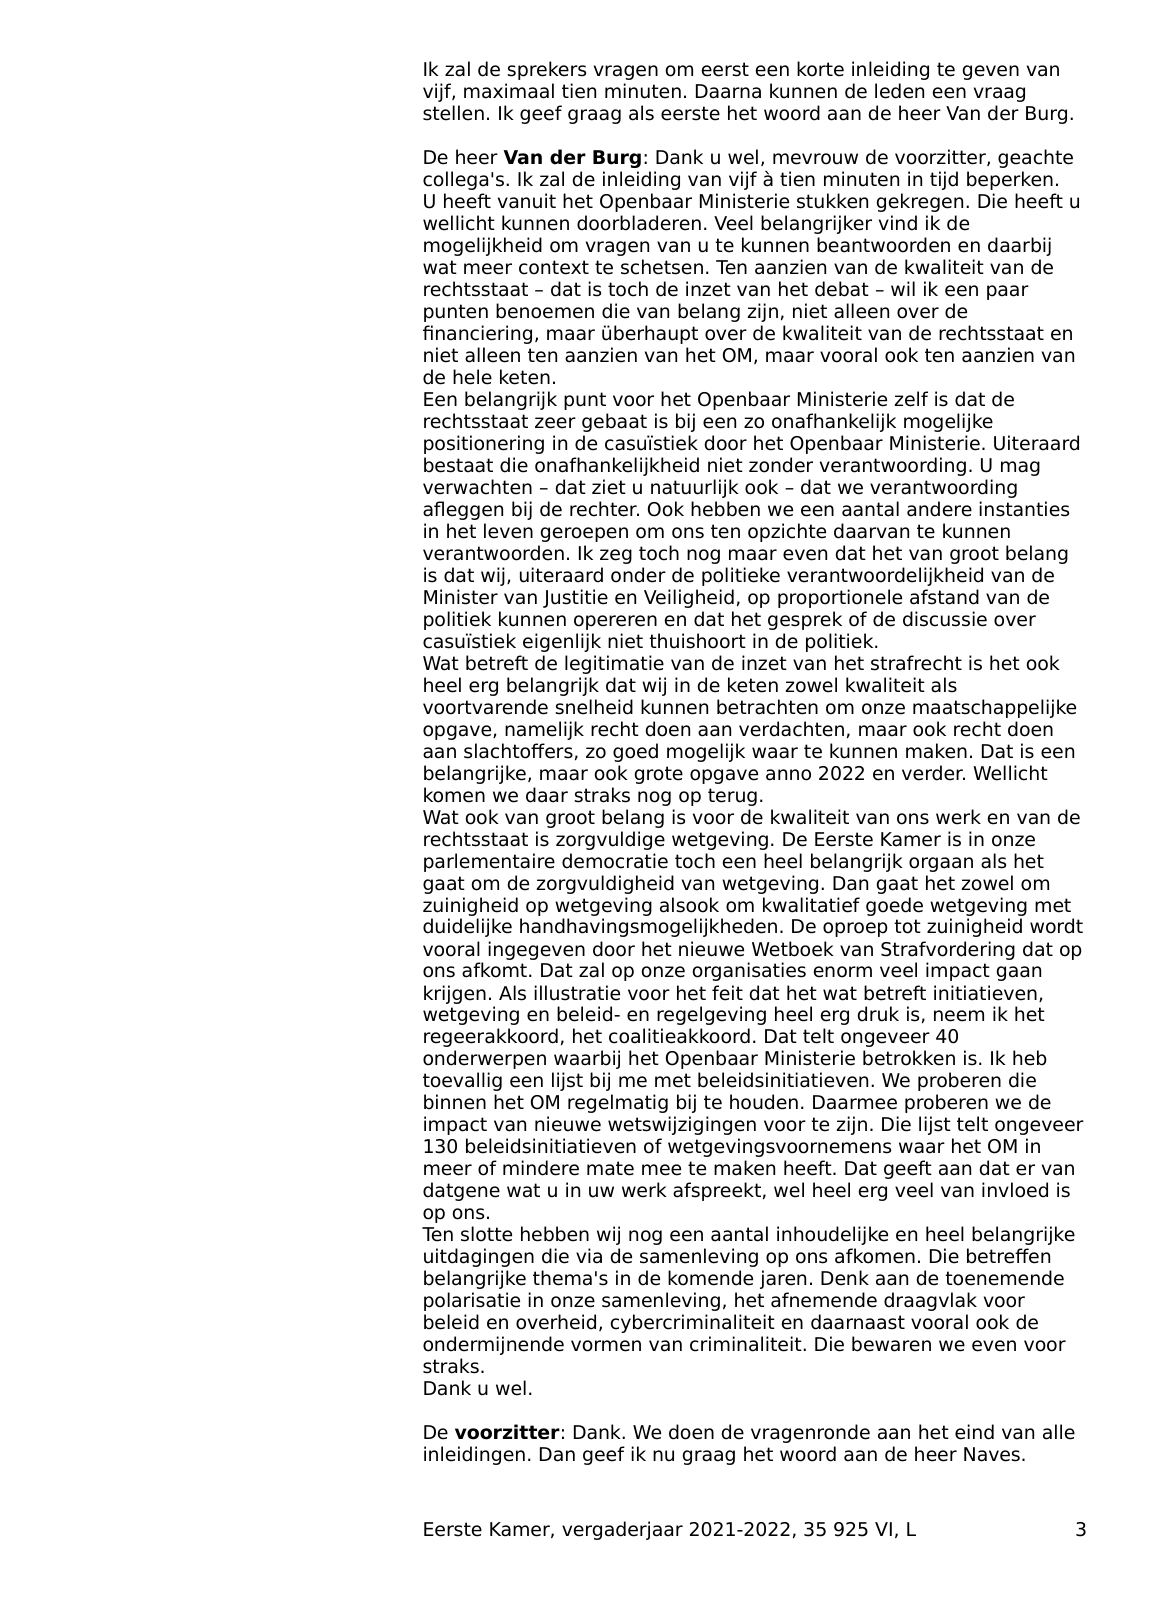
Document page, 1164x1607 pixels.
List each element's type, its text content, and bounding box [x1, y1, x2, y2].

text Ik zal de sprekers vragen om eerst een korte inleiding te geven van vijf, maximaal tien minuten. Daarna kunnen de leden een vraag stellen. Ik geef graag als eerste het woord aan de heer Van der Burg. [422, 59, 1087, 125]
text U heeft vanuit het Openbaar Ministerie stukken gekregen. Die heeft u wellicht kunnen doorbladeren. Veel belangrijker vind ik de mogelijkheid om vragen van u te kunnen beantwoorden en daarbij wat meer context te schetsen. Ten aanzien van de kwaliteit van de rechtsstaat – dat is toch de inzet van het debat – wil ik een paar punten benoemen die van belang zijn, niet alleen over de financiering, maar überhaupt over de kwaliteit van de rechtsstaat en niet alleen ten aanzien van het OM, maar vooral ook ten aanzien van de hele keten. [422, 191, 1087, 389]
text De heer Van der Burg: Dank u wel, mevrouw de voorzitter, geachte collega's. Ik zal de inleiding van vijf à tien minuten in tijd beperken. [422, 147, 1087, 191]
text Dank u wel. [422, 1378, 1087, 1400]
text Een belangrijk punt voor het Openbaar Ministerie zelf is dat de rechtsstaat zeer gebaat is bij een zo onafhankelijk mogelijke positionering in de casuïstiek door het Openbaar Ministerie. Uiteraard bestaat die onafhankelijkheid niet zonder verantwoording. U mag verwachten – dat ziet u natuurlijk ook – dat we verantwoording afleggen bij de rechter. Ook hebben we een aantal andere instanties in het leven geroepen om ons ten opzichte daarvan te kunnen verantwoorden. Ik zeg toch nog maar even dat het van groot belang is dat wij, uiteraard onder de politieke verantwoordelijkheid van de Minister van Justitie en Veiligheid, op proportionele afstand van de politiek kunnen opereren en dat het gesprek of de discussie over casuïstiek eigenlijk niet thuishoort in de politiek. [422, 389, 1087, 653]
text Ten slotte hebben wij nog een aantal inhoudelijke en heel belangrijke uitdagingen die via de samenleving op ons afkomen. Die betreffen belangrijke thema's in de komende jaren. Denk aan de toenemende polarisatie in onze samenleving, het afnemende draagvlak voor beleid en overheid, cybercriminaliteit en daarnaast vooral ook de ondermijnende vormen van criminaliteit. Die bewaren we even voor straks. [422, 1224, 1087, 1378]
text Wat ook van groot belang is voor de kwaliteit van ons werk en van de rechtsstaat is zorgvuldige wetgeving. De Eerste Kamer is in onze parlementaire democratie toch een heel belangrijk orgaan als het gaat om de zorgvuldigheid van wetgeving. Dan gaat het zowel om zuinigheid op wetgeving alsook om kwalitatief goede wetgeving met duidelijke handhavingsmogelijkheden. De oproep tot zuinigheid wordt vooral ingegeven door het nieuwe Wetboek van Strafvordering dat op ons afkomt. Dat zal op onze organisaties enorm veel impact gaan krijgen. Als illustratie voor het feit dat het wat betreft initiatieven, wetgeving en beleid- en regelgeving heel erg druk is, neem ik het regeerakkoord, het coalitieakkoord. Dat telt ongeveer 40 onderwerpen waarbij het Openbaar Ministerie betrokken is. Ik heb toevallig een lijst bij me met beleidsinitiatieven. We proberen die binnen het OM regelmatig bij te houden. Daarmee proberen we de impact van nieuwe wetswijzigingen voor te zijn. Die lijst telt ongeveer 130 beleidsinitiatieven of wetgevingsvoornemens waar het OM in meer of mindere mate mee te maken heeft. Dat geeft aan dat er van datgene wat u in uw werk afspreekt, wel heel erg veel van invloed is op ons. [422, 807, 1087, 1224]
text De voorzitter: Dank. We doen de vragenronde aan het eind van alle inleidingen. Dan geef ik nu graag het woord aan de heer Naves. [422, 1422, 1087, 1466]
text Wat betreft de legitimatie van de inzet van het strafrecht is het ook heel erg belangrijk dat wij in de keten zowel kwaliteit als voortvarende snelheid kunnen betrachten om onze maatschappelijke opgave, namelijk recht doen aan verdachten, maar ook recht doen aan slachtoffers, zo goed mogelijk waar te kunnen maken. Dat is een belangrijke, maar ook grote opgave anno 2022 en verder. Wellicht komen we daar straks nog op terug. [422, 653, 1087, 807]
